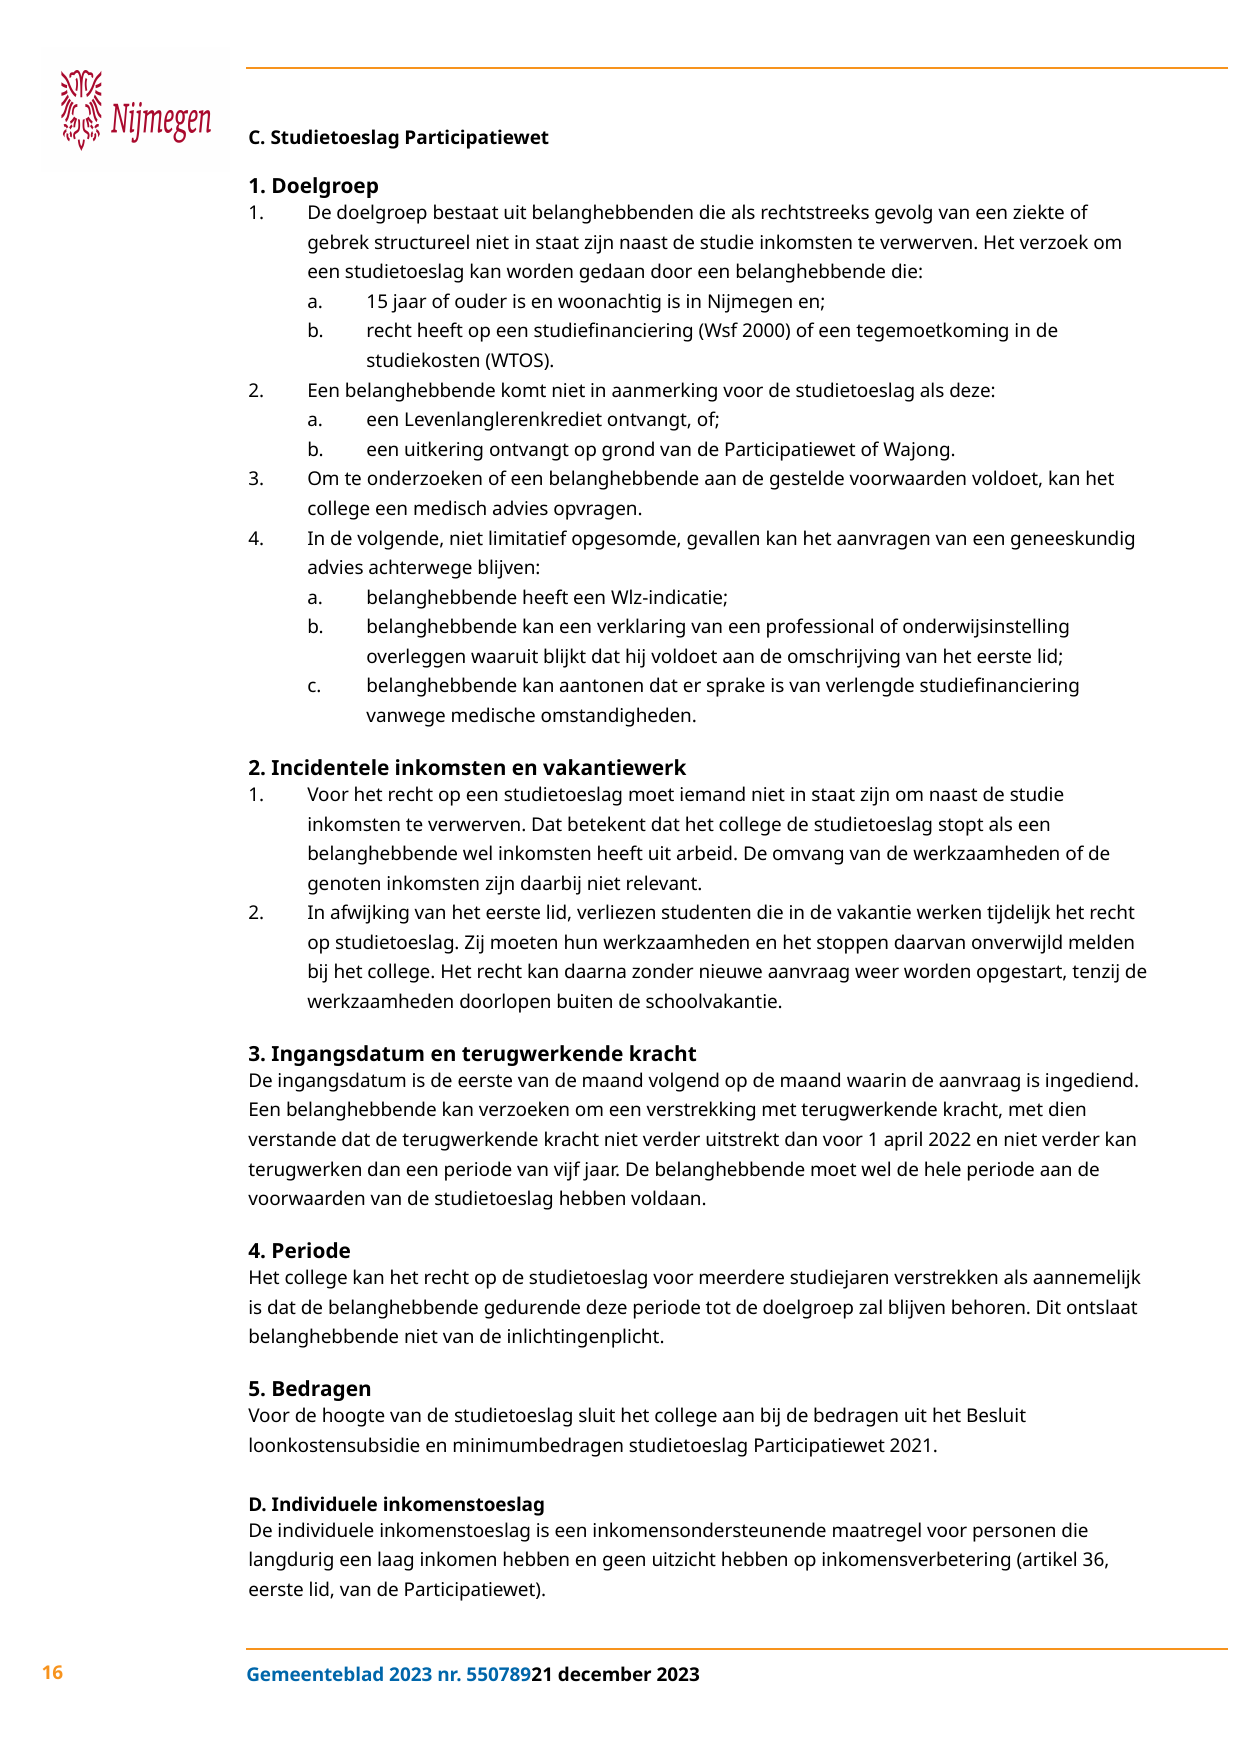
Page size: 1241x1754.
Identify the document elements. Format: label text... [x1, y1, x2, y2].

text De ingangsdatum is de eerste van de maand volgend op de maand waarin de aanvraag is ingediend. Een belanghebbende kan verzoeken om een verstrekking met terugwerkende kracht, met dien verstande dat de terugwerkende kracht niet verder uitstrekt dan voor 1 april 2022 en niet verder kan terugwerken dan een periode van vijf jaar. De belanghebbende moet wel de hele periode aan de voorwaarden van de studietoeslag hebben voldaan. [248, 1067, 1152, 1211]
list Een belanghebbende komt niet in aanmerking voor de studietoeslag als deze: [248, 377, 1152, 403]
list 15 jaar of ouder is en woonachtig is in Nijmegen en; [307, 288, 1152, 314]
list een Levenlanglerenkrediet ontvangt, of; [307, 406, 1152, 432]
list een uitkering ontvangt op grond van de Participatiewet of Wajong. [307, 436, 1152, 462]
text C. Studietoeslag Participatiewet [248, 124, 1152, 150]
list In de volgende, niet limitatief opgesomde, gevallen kan het aanvragen van een geneeskundig advies achterwege blijven: [248, 525, 1152, 580]
text 5. Bedragen [248, 1374, 1152, 1402]
list belanghebbende kan aantonen dat er sprake is van verlengde studiefinanciering vanwege medische omstandigheden. [307, 673, 1152, 728]
picture [41, 47, 231, 172]
list Om te onderzoeken of een belanghebbende aan de gestelde voorwaarden voldoet, kan het college een medisch advies opvragen. [248, 466, 1152, 521]
text Het college kan het recht op de studietoeslag voor meerdere studiejaren verstrekken als aannemelijk is dat de belanghebbende gedurende deze periode tot de doelgroep zal blijven behoren. Dit ontslaat belanghebbende niet van de inlichtingenplicht. [248, 1264, 1152, 1349]
text 3. Ingangsdatum en terugwerkende kracht [248, 1039, 1152, 1067]
list De doelgroep bestaat uit belanghebbenden die als rechtstreeks gevolg van een ziekte of gebrek structureel niet in staat zijn naast de studie inkomsten te verwerven. Het verzoek om een studietoeslag kan worden gedaan door een belanghebbende die: [248, 199, 1152, 284]
list belanghebbende heeft een Wlz-indicatie; [307, 584, 1152, 610]
list recht heeft op een studiefinanciering (Wsf 2000) of een tegemoetkoming in de studiekosten (WTOS). [307, 318, 1152, 373]
text D. Individuele inkomenstoeslag [248, 1491, 1152, 1517]
list Voor het recht op een studietoeslag moet iemand niet in staat zijn om naast de studie inkomsten te verwerven. Dat betekent dat het college de studietoeslag stopt als een belanghebbende wel inkomsten heeft uit arbeid. De omvang van de werkzaamheden of de genoten inkomsten zijn daarbij niet relevant. [248, 781, 1152, 896]
list belanghebbende kan een verklaring van een professional of onderwijsinstelling overleggen waaruit blijkt dat hij voldoet aan de omschrijving van het eerste lid; [307, 613, 1152, 669]
text 2. Incidentele inkomsten en vakantiewerk [248, 753, 1152, 781]
text 4. Periode [248, 1236, 1152, 1264]
text 1. Doelgroep [248, 171, 1152, 199]
list In afwijking van het eerste lid, verliezen studenten die in de vakantie werken tijdelijk het recht op studietoeslag. Zij moeten hun werkzaamheden en het stoppen daarvan onverwijld melden bij het college. Het recht kan daarna zonder nieuwe aanvraag weer worden opgestart, tenzij de werkzaamheden doorlopen buiten de schoolvakantie. [248, 899, 1152, 1014]
text Voor de hoogte van de studietoeslag sluit het college aan bij de bedragen uit het Besluit loonkostensubsidie en minimumbedragen studietoeslag Participatiewet 2021. [248, 1402, 1152, 1458]
text De individuele inkomenstoeslag is een inkomensondersteunende maatregel voor personen die langdurig een laag inkomen hebben en geen uitzicht hebben op inkomensverbetering (artikel 36, eerste lid, van de Participatiewet). [248, 1517, 1152, 1602]
